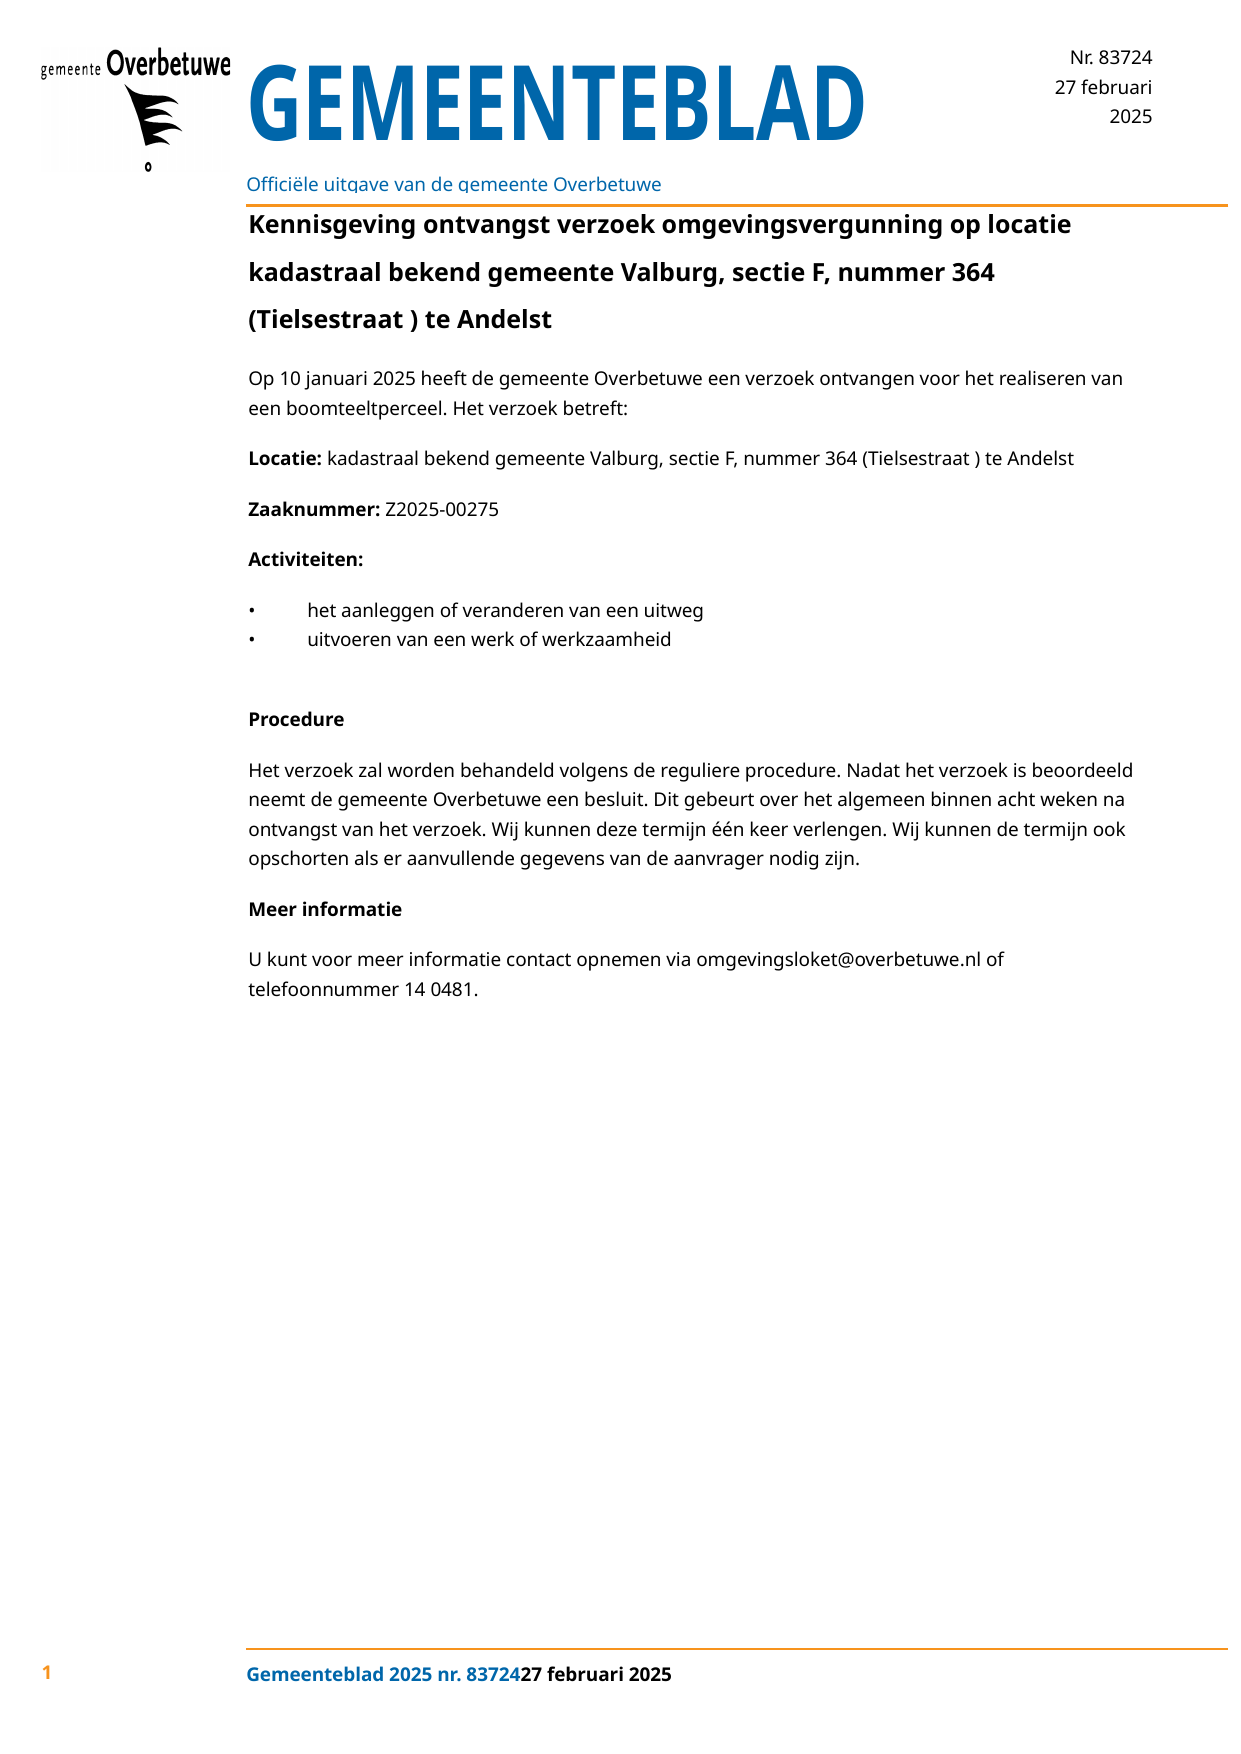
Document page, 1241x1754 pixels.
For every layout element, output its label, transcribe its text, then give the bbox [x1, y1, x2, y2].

text Locatie: kadastraal bekend gemeente Valburg, sectie F, nummer 364 (Tielsestraat ) te Andelst [248, 446, 1152, 471]
text Activiteiten: [248, 546, 1152, 572]
text U kunt voor meer informatie contact opnemen via omgevingsloket@overbetuwe.nl of telefoonnummer 14 0481. [248, 946, 1152, 1002]
text Procedure [248, 706, 1152, 732]
text Meer informatie [248, 896, 1152, 922]
picture [41, 47, 231, 172]
text Het verzoek zal worden behandeld volgens de reguliere procedure. Nadat het verzoek is beoordeeld neemt de gemeente Overbetuwe een besluit. Dit gebeurt over het algemeen binnen acht weken na ontvangst van het verzoek. Wij kunnen deze termijn één keer verlengen. Wij kunnen de termijn ook opschorten als er aanvullende gegevens van de aanvrager nodig zijn. [248, 757, 1152, 871]
text Kennisgeving ontvangst verzoek omgevingsvergunning op locatie kadastraal bekend gemeente Valburg, sectie F, nummer 364 (Tielsestraat ) te Andelst [248, 207, 1152, 336]
text Zaaknummer: Z2025-00275 [248, 496, 1152, 522]
list het aanleggen of veranderen van een uitweg [248, 597, 1152, 622]
text Op 10 januari 2025 heeft de gemeente Overbetuwe een verzoek ontvangen voor het realiseren van een boomteeltperceel. Het verzoek betreft: [248, 366, 1152, 421]
list uitvoeren van een werk of werkzaamheid [248, 626, 1152, 652]
